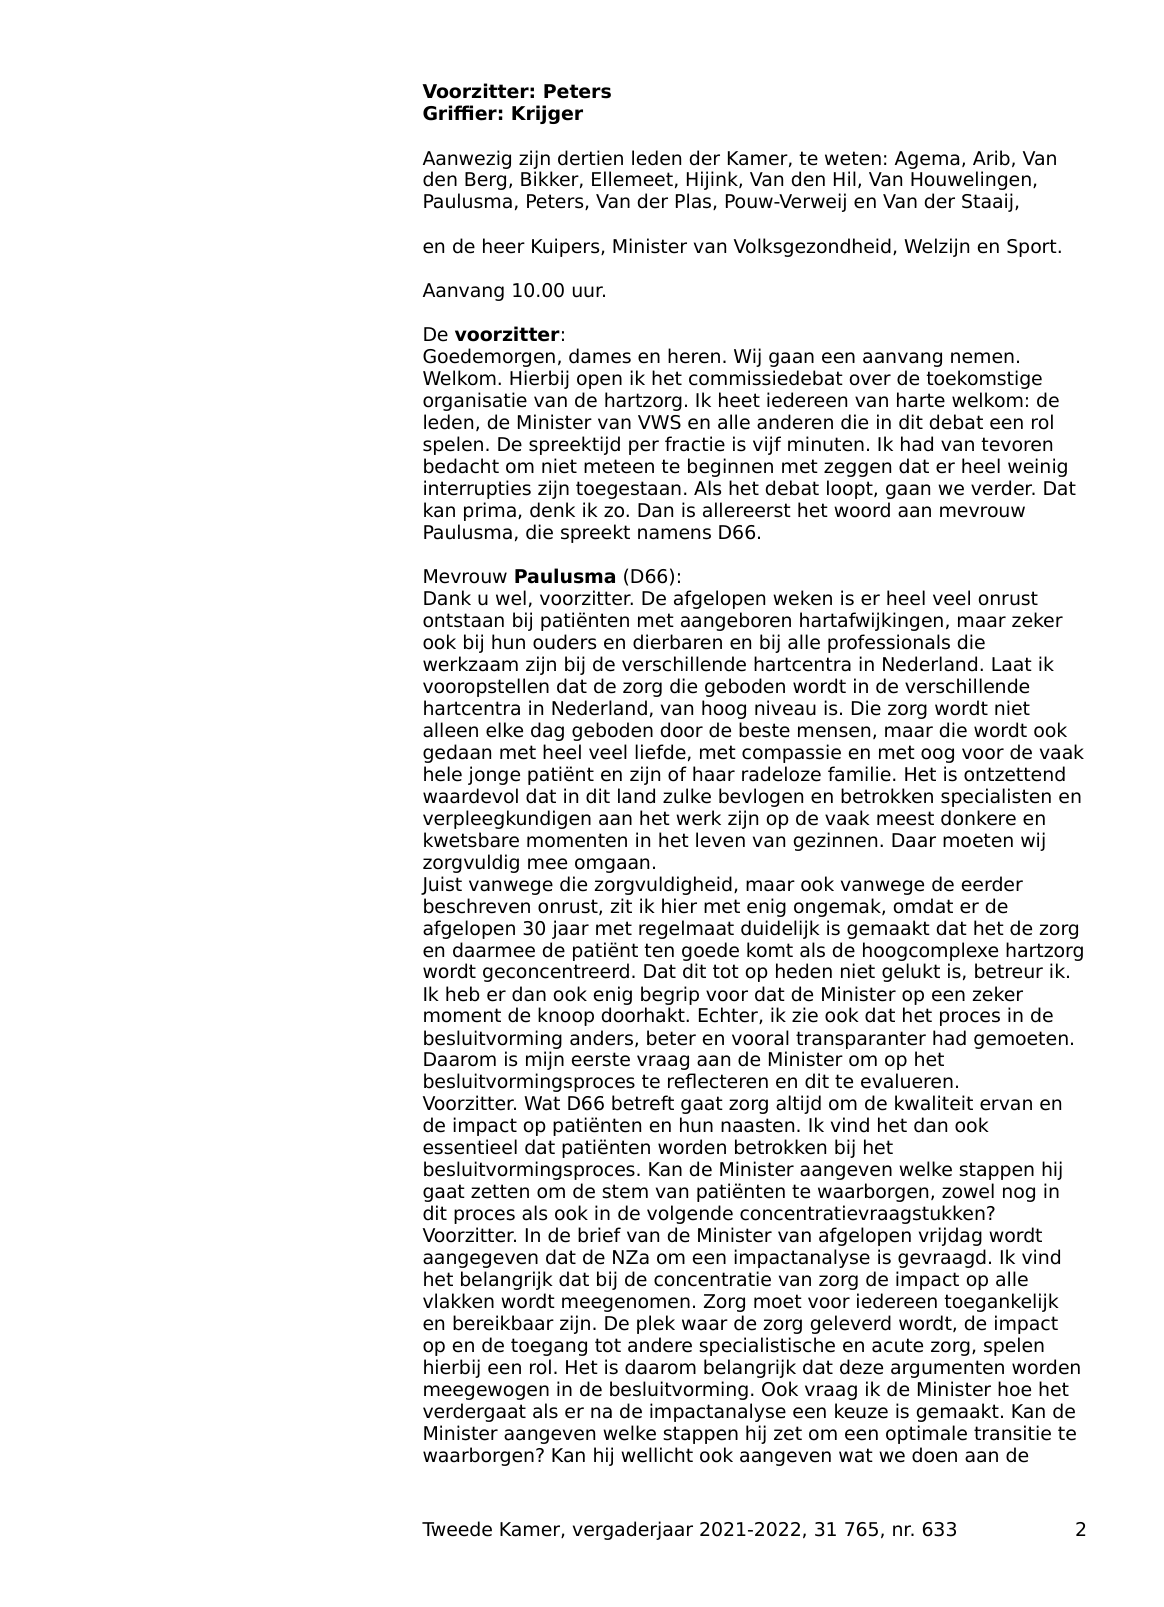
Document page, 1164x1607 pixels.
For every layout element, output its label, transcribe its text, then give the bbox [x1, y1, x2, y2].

text Mevrouw Paulusma (D66): [422, 566, 1087, 588]
text Voorzitter. Wat D66 betreft gaat zorg altijd om de kwaliteit ervan en de impact op patiënten en hun naasten. Ik vind het dan ook essentieel dat patiënten worden betrokken bij het besluitvormingsproces. Kan de Minister aangeven welke stappen hij gaat zetten om de stem van patiënten te waarborgen, zowel nog in dit proces als ook in de volgende concentratievraagstukken? [422, 1093, 1087, 1225]
text Voorzitter: Peters [422, 81, 1087, 103]
text Griffier: Krijger [422, 103, 1087, 125]
text Goedemorgen, dames en heren. Wij gaan een aanvang nemen. Welkom. Hierbij open ik het commissiedebat over de toekomstige organisatie van de hartzorg. Ik heet iedereen van harte welkom: de leden, de Minister van VWS en alle anderen die in dit debat een rol spelen. De spreektijd per fractie is vijf minuten. Ik had van tevoren bedacht om niet meteen te beginnen met zeggen dat er heel weinig interrupties zijn toegestaan. Als het debat loopt, gaan we verder. Dat kan prima, denk ik zo. Dan is allereerst het woord aan mevrouw Paulusma, die spreekt namens D66. [422, 346, 1087, 544]
text en de heer Kuipers, Minister van Volksgezondheid, Welzijn en Sport. [422, 236, 1087, 257]
text Dank u wel, voorzitter. De afgelopen weken is er heel veel onrust ontstaan bij patiënten met aangeboren hartafwijkingen, maar zeker ook bij hun ouders en dierbaren en bij alle professionals die werkzaam zijn bij de verschillende hartcentra in Nederland. Laat ik vooropstellen dat de zorg die geboden wordt in de verschillende hartcentra in Nederland, van hoog niveau is. Die zorg wordt niet alleen elke dag geboden door de beste mensen, maar die wordt ook gedaan met heel veel liefde, met compassie en met oog voor de vaak hele jonge patiënt en zijn of haar radeloze familie. Het is ontzettend waardevol dat in dit land zulke bevlogen en betrokken specialisten en verpleegkundigen aan het werk zijn op de vaak meest donkere en kwetsbare momenten in het leven van gezinnen. Daar moeten wij zorgvuldig mee omgaan. [422, 588, 1087, 873]
text Juist vanwege die zorgvuldigheid, maar ook vanwege de eerder beschreven onrust, zit ik hier met enig ongemak, omdat er de afgelopen 30 jaar met regelmaat duidelijk is gemaakt dat het de zorg en daarmee de patiënt ten goede komt als de hoogcomplexe hartzorg wordt geconcentreerd. Dat dit tot op heden niet gelukt is, betreur ik. Ik heb er dan ook enig begrip voor dat de Minister op een zeker moment de knoop doorhakt. Echter, ik zie ook dat het proces in de besluitvorming anders, beter en vooral transparanter had gemoeten. Daarom is mijn eerste vraag aan de Minister om op het besluitvormingsproces te reflecteren en dit te evalueren. [422, 873, 1087, 1093]
text Voorzitter. In de brief van de Minister van afgelopen vrijdag wordt aangegeven dat de NZa om een impactanalyse is gevraagd. Ik vind het belangrijk dat bij de concentratie van zorg de impact op alle vlakken wordt meegenomen. Zorg moet voor iedereen toegankelijk en bereikbaar zijn. De plek waar de zorg geleverd wordt, de impact op en de toegang tot andere specialistische en acute zorg, spelen hierbij een rol. Het is daarom belangrijk dat deze argumenten worden meegewogen in de besluitvorming. Ook vraag ik de Minister hoe het verdergaat als er na de impactanalyse een keuze is gemaakt. Kan de Minister aangeven welke stappen hij zet om een optimale transitie te waarborgen? Kan hij wellicht ook aangeven wat we doen aan de [422, 1225, 1087, 1467]
text De voorzitter: [422, 324, 1087, 346]
text Aanvang 10.00 uur. [422, 280, 1087, 302]
text Aanwezig zijn dertien leden der Kamer, te weten: Agema, Arib, Van den Berg, Bikker, Ellemeet, Hijink, Van den Hil, Van Houwelingen, Paulusma, Peters, Van der Plas, Pouw-Verweij en Van der Staaij, [422, 147, 1087, 213]
